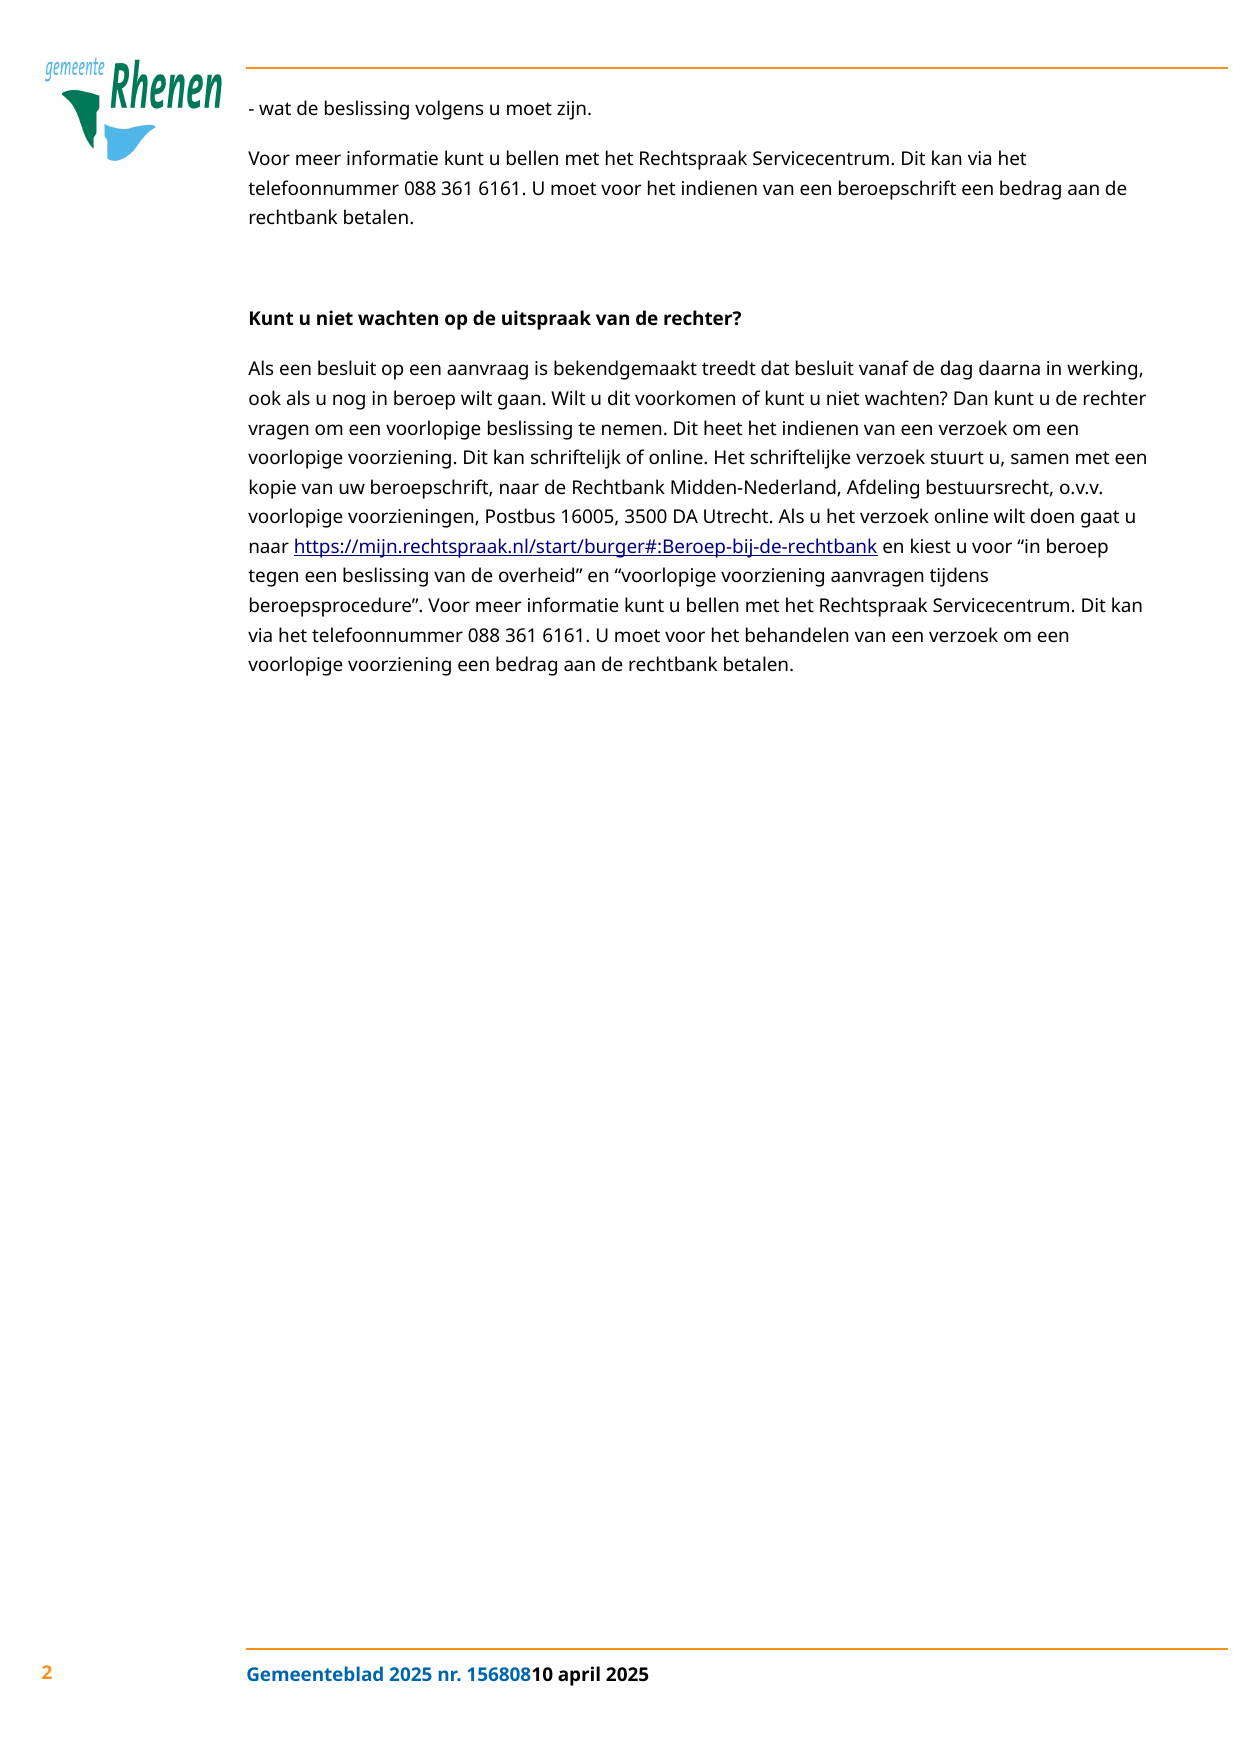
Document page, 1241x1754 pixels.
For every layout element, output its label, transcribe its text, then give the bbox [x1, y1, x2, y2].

text Kunt u niet wachten op de uitspraak van de rechter? [248, 305, 1152, 331]
text Voor meer informatie kunt u bellen met het Rechtspraak Servicecentrum. Dit kan via het telefoonnummer 088 361 6161. U moet voor het indienen van een beroepschrift een bedrag aan de rechtbank betalen. [248, 145, 1152, 230]
text - wat de beslissing volgens u moet zijn. [248, 95, 1152, 121]
picture [41, 47, 231, 172]
text Als een besluit op een aanvraag is bekendgemaakt treedt dat besluit vanaf de dag daarna in werking, ook als u nog in beroep wilt gaan. Wilt u dit voorkomen of kunt u niet wachten? Dan kunt u de rechter vragen om een voorlopige beslissing te nemen. Dit heet het indienen van een verzoek om een voorlopige voorziening. Dit kan schriftelijk of online. Het schriftelijke verzoek stuurt u, samen met een kopie van uw beroepschrift, naar de Rechtbank Midden-Nederland, Afdeling bestuursrecht, o.v.v. voorlopige voorzieningen, Postbus 16005, 3500 DA Utrecht. Als u het verzoek online wilt doen gaat u naar https://mijn.rechtspraak.nl/start/burger#:Beroep-bij-de-rechtbank en kiest u voor “in beroep tegen een beslissing van de overheid” en “voorlopige voorziening aanvragen tijdens beroepsprocedure”. Voor meer informatie kunt u bellen met het Rechtspraak Servicecentrum. Dit kan via het telefoonnummer 088 361 6161. U moet voor het behandelen van een verzoek om een voorlopige voorziening een bedrag aan de rechtbank betalen. [248, 356, 1152, 677]
